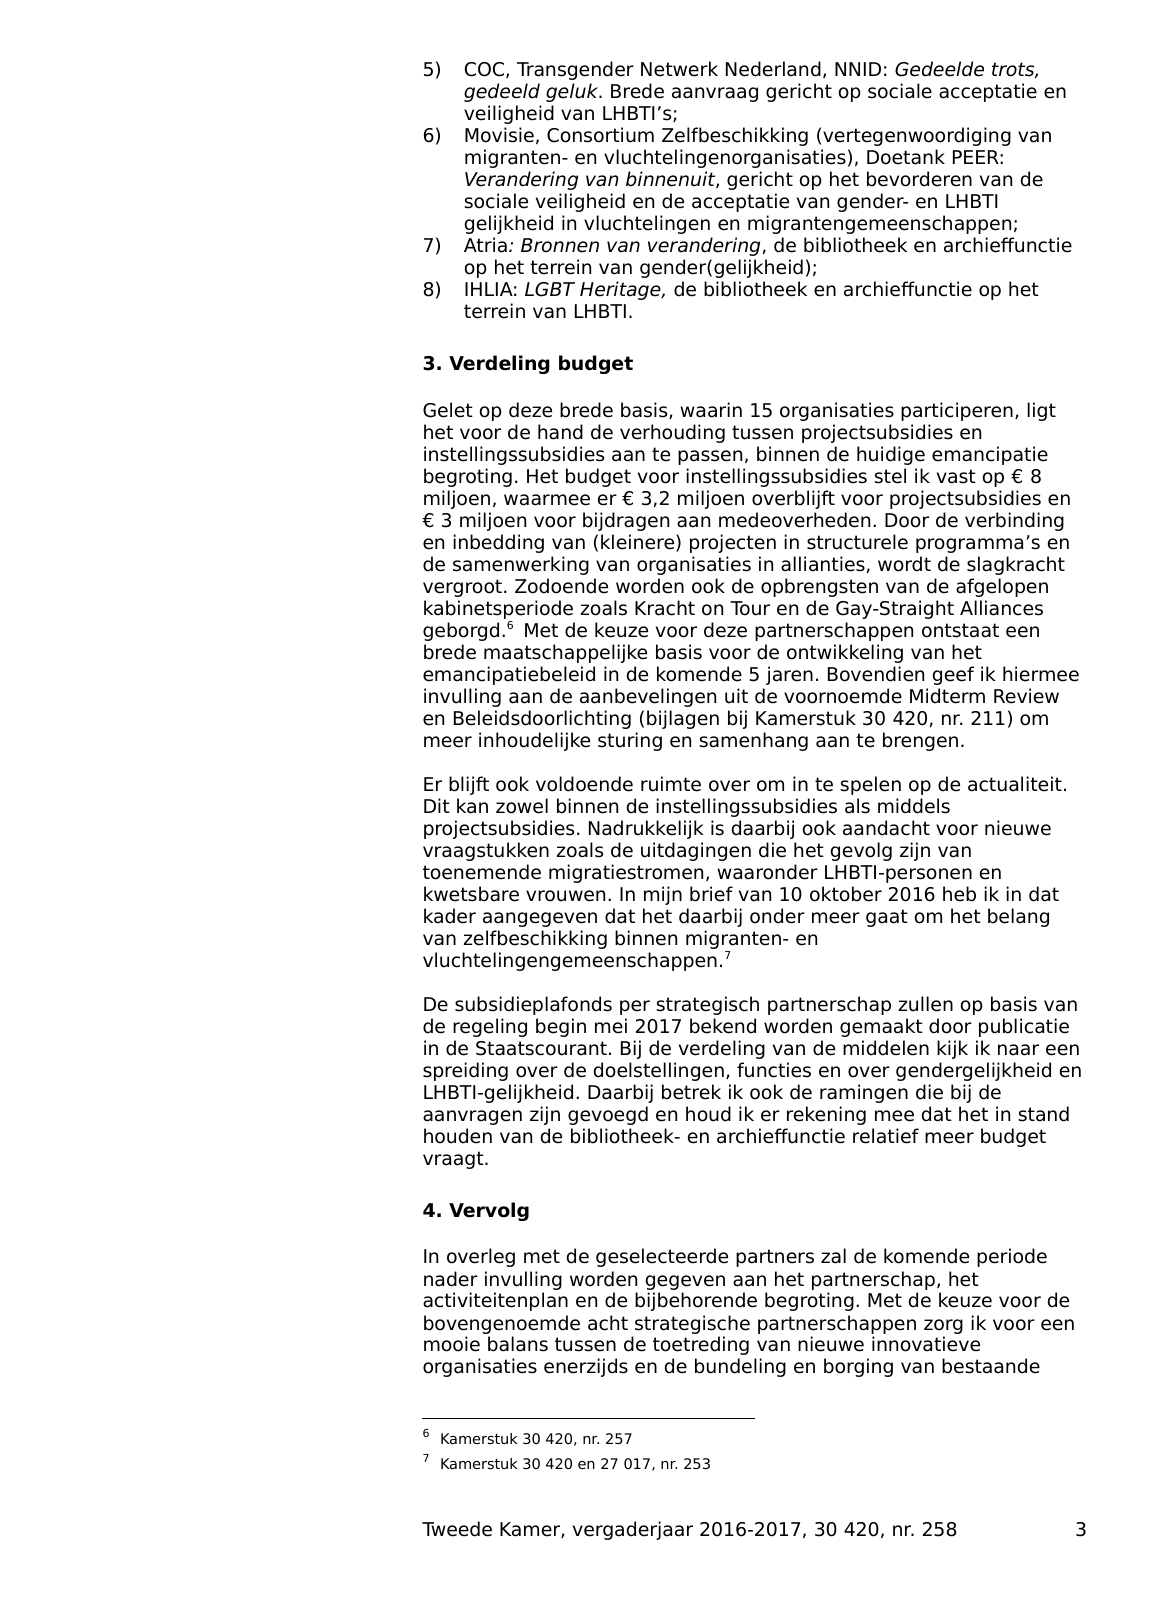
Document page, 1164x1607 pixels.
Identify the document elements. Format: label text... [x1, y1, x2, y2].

text 5) COC, Transgender Netwerk Nederland, NNID: Gedeelde trots, gedeeld geluk. Brede aanvraag gericht op sociale acceptatie en veiligheid van LHBTI’s; [422, 59, 1087, 125]
text De subsidieplafonds per strategisch partnerschap zullen op basis van de regeling begin mei 2017 bekend worden gemaakt door publicatie in de Staatscourant. Bij de verdeling van de middelen kijk ik naar een spreiding over de doelstellingen, functies en over gendergelijkheid en LHBTI-gelijkheid. Daarbij betrek ik ook de ramingen die bij de aanvragen zijn gevoegd en houd ik er rekening mee dat het in stand houden van de bibliotheek- en archieffunctie relatief meer budget vraagt. [422, 994, 1087, 1169]
text 8) IHLIA: LGBT Heritage, de bibliotheek en archieffunctie op het terrein van LHBTI. [422, 279, 1087, 323]
text 7) Atria: Bronnen van verandering, de bibliotheek en archieffunctie op het terrein van gender(gelijkheid); [422, 235, 1087, 279]
text Er blijft ook voldoende ruimte over om in te spelen op de actualiteit. Dit kan zowel binnen de instellingssubsidies als middels projectsubsidies. Nadrukkelijk is daarbij ook aandacht voor nieuwe vraagstukken zoals de uitdagingen die het gevolg zijn van toenemende migratiestromen, waaronder LHBTI-personen en kwetsbare vrouwen. In mijn brief van 10 oktober 2016 heb ik in dat kader aangegeven dat het daarbij onder meer gaat om het belang van zelfbeschikking binnen migranten- en vluchtelingengemeenschappen. [422, 774, 1087, 971]
text In overleg met de geselecteerde partners zal de komende periode nader invulling worden gegeven aan het partnerschap, het activiteitenplan en de bijbehorende begroting. Met de keuze voor de bovengenoemde acht strategische partnerschappen zorg ik voor een mooie balans tussen de toetreding van nieuwe innovatieve organisaties enerzijds en de bundeling en borging van bestaande [422, 1246, 1087, 1378]
subtitle 3. Verdeling budget [422, 353, 1087, 375]
subtitle 4. Vervolg [422, 1199, 1087, 1221]
text Kamerstuk 30 420 en 27 017, nr. 253 [422, 1452, 1087, 1474]
text Gelet op deze brede basis, waarin 15 organisaties participeren, ligt het voor de hand de verhouding tussen projectsubsidies en instellingssubsidies aan te passen, binnen de huidige emancipatie begroting. Het budget voor instellingssubsidies stel ik vast op € 8 miljoen, waarmee er € 3,2 miljoen overblijft voor projectsubsidies en € 3 miljoen voor bijdragen aan medeoverheden. Door de verbinding en inbedding van (kleinere) projecten in structurele programma’s en de samenwerking van organisaties in allianties, wordt de slagkracht vergroot. Zodoende worden ook de opbrengsten van de afgelopen kabinetsperiode zoals Kracht on Tour en de Gay-Straight Alliances geborgd. Met de keuze voor deze partnerschappen ontstaat een brede maatschappelijke basis voor de ontwikkeling van het emancipatiebeleid in de komende 5 jaren. Bovendien geef ik hiermee invulling aan de aanbevelingen uit de voornoemde Midterm Review en Beleidsdoorlichting (bijlagen bij Kamerstuk 30 420, nr. 211) om meer inhoudelijke sturing en samenhang aan te brengen. [422, 400, 1087, 751]
text Kamerstuk 30 420, nr. 257 [422, 1427, 1087, 1449]
text 6) Movisie, Consortium Zelfbeschikking (vertegenwoordiging van migranten- en vluchtelingenorganisaties), Doetank PEER: Verandering van binnenuit, gericht op het bevorderen van de sociale veiligheid en de acceptatie van gender- en LHBTI gelijkheid in vluchtelingen en migrantengemeenschappen; [422, 125, 1087, 235]
